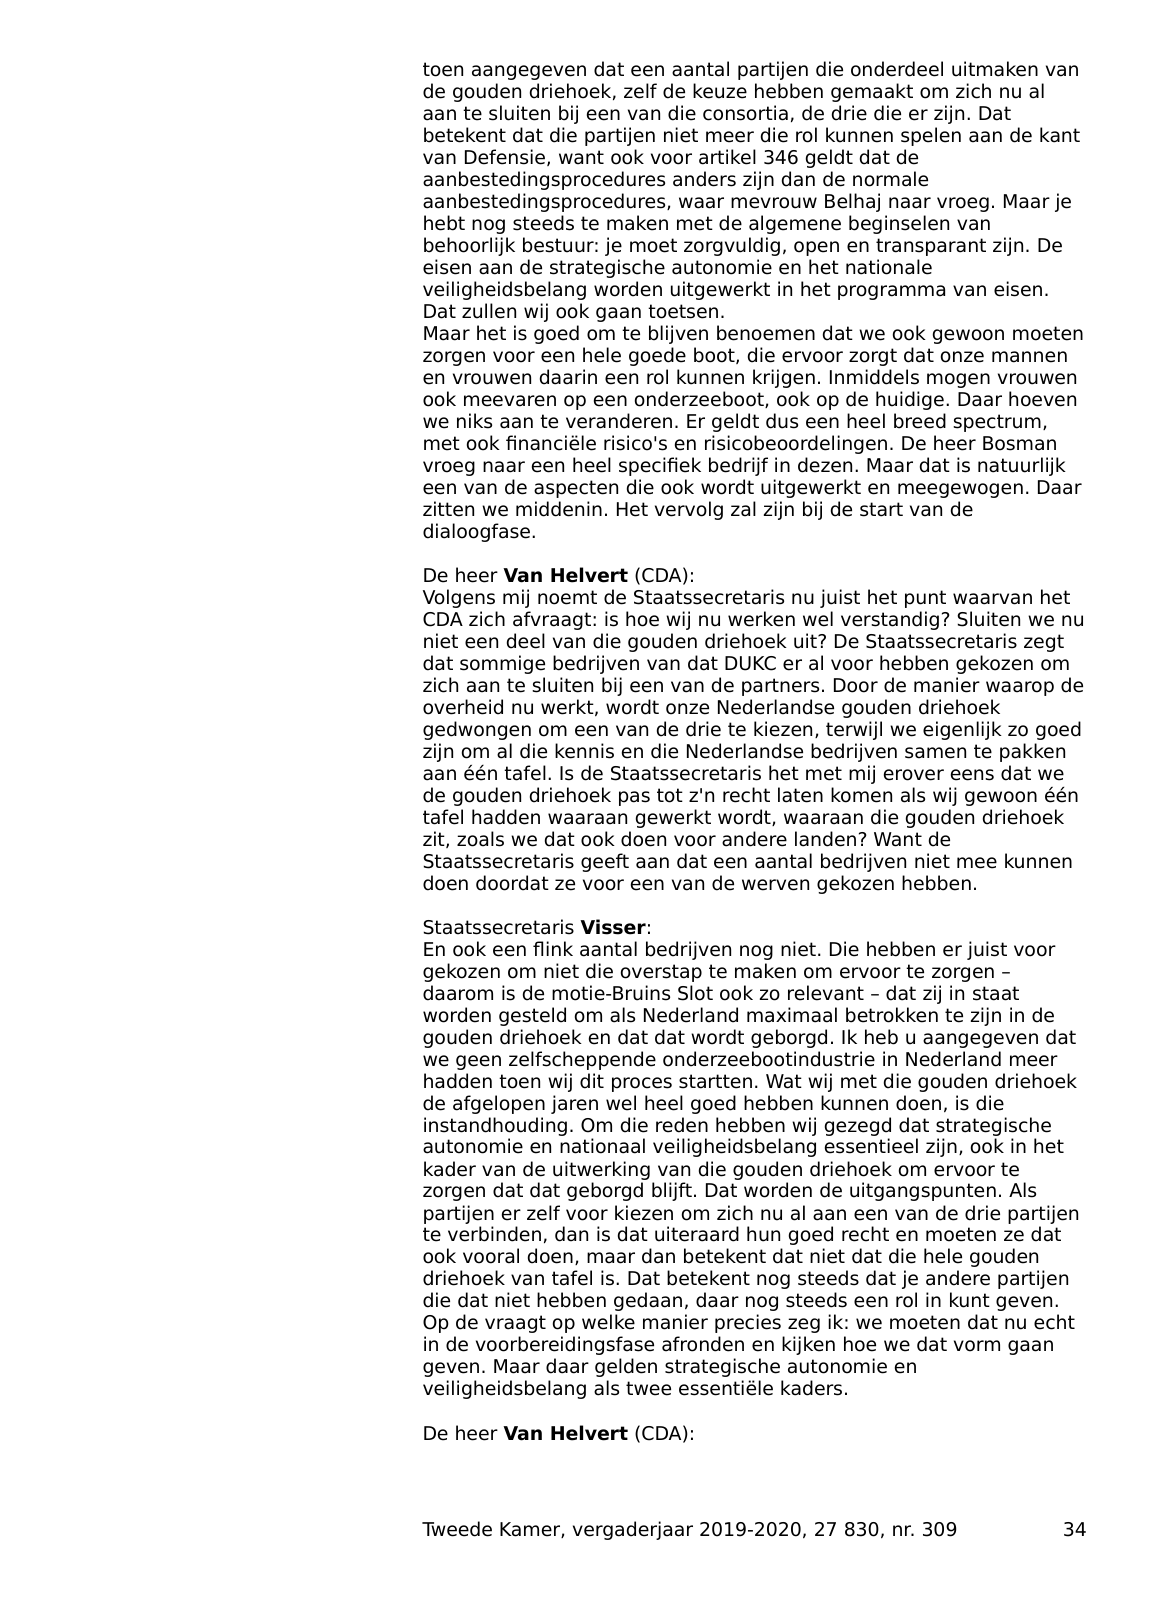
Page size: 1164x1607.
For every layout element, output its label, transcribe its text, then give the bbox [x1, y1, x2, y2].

text En ook een flink aantal bedrijven nog niet. Die hebben er juist voor gekozen om niet die overstap te maken om ervoor te zorgen – daarom is de motie-Bruins Slot ook zo relevant – dat zij in staat worden gesteld om als Nederland maximaal betrokken te zijn in de gouden driehoek en dat dat wordt geborgd. Ik heb u aangegeven dat we geen zelfscheppende onderzeebootindustrie in Nederland meer hadden toen wij dit proces startten. Wat wij met die gouden driehoek de afgelopen jaren wel heel goed hebben kunnen doen, is die instandhouding. Om die reden hebben wij gezegd dat strategische autonomie en nationaal veiligheidsbelang essentieel zijn, ook in het kader van de uitwerking van die gouden driehoek om ervoor te zorgen dat dat geborgd blijft. Dat worden de uitgangspunten. Als partijen er zelf voor kiezen om zich nu al aan een van de drie partijen te verbinden, dan is dat uiteraard hun goed recht en moeten ze dat ook vooral doen, maar dan betekent dat niet dat die hele gouden driehoek van tafel is. Dat betekent nog steeds dat je andere partijen die dat niet hebben gedaan, daar nog steeds een rol in kunt geven. Op de vraagt op welke manier precies zeg ik: we moeten dat nu echt in de voorbereidingsfase afronden en kijken hoe we dat vorm gaan geven. Maar daar gelden strategische autonomie en veiligheidsbelang als twee essentiële kaders. [422, 939, 1087, 1400]
text toen aangegeven dat een aantal partijen die onderdeel uitmaken van de gouden driehoek, zelf de keuze hebben gemaakt om zich nu al aan te sluiten bij een van die consortia, de drie die er zijn. Dat betekent dat die partijen niet meer die rol kunnen spelen aan de kant van Defensie, want ook voor artikel 346 geldt dat de aanbestedingsprocedures anders zijn dan de normale aanbestedingsprocedures, waar mevrouw Belhaj naar vroeg. Maar je hebt nog steeds te maken met de algemene beginselen van behoorlijk bestuur: je moet zorgvuldig, open en transparant zijn. De eisen aan de strategische autonomie en het nationale veiligheidsbelang worden uitgewerkt in het programma van eisen. Dat zullen wij ook gaan toetsen. [422, 59, 1087, 323]
text Volgens mij noemt de Staatssecretaris nu juist het punt waarvan het CDA zich afvraagt: is hoe wij nu werken wel verstandig? Sluiten we nu niet een deel van die gouden driehoek uit? De Staatssecretaris zegt dat sommige bedrijven van dat DUKC er al voor hebben gekozen om zich aan te sluiten bij een van de partners. Door de manier waarop de overheid nu werkt, wordt onze Nederlandse gouden driehoek gedwongen om een van de drie te kiezen, terwijl we eigenlijk zo goed zijn om al die kennis en die Nederlandse bedrijven samen te pakken aan één tafel. Is de Staatssecretaris het met mij erover eens dat we de gouden driehoek pas tot z'n recht laten komen als wij gewoon één tafel hadden waaraan gewerkt wordt, waaraan die gouden driehoek zit, zoals we dat ook doen voor andere landen? Want de Staatssecretaris geeft aan dat een aantal bedrijven niet mee kunnen doen doordat ze voor een van de werven gekozen hebben. [422, 587, 1087, 894]
text De heer Van Helvert (CDA): [422, 565, 1087, 587]
text Maar het is goed om te blijven benoemen dat we ook gewoon moeten zorgen voor een hele goede boot, die ervoor zorgt dat onze mannen en vrouwen daarin een rol kunnen krijgen. Inmiddels mogen vrouwen ook meevaren op een onderzeeboot, ook op de huidige. Daar hoeven we niks aan te veranderen. Er geldt dus een heel breed spectrum, met ook financiële risico's en risicobeoordelingen. De heer Bosman vroeg naar een heel specifiek bedrijf in dezen. Maar dat is natuurlijk een van de aspecten die ook wordt uitgewerkt en meegewogen. Daar zitten we middenin. Het vervolg zal zijn bij de start van de dialoogfase. [422, 323, 1087, 543]
text De heer Van Helvert (CDA): [422, 1422, 1087, 1444]
text Staatssecretaris Visser: [422, 917, 1087, 939]
